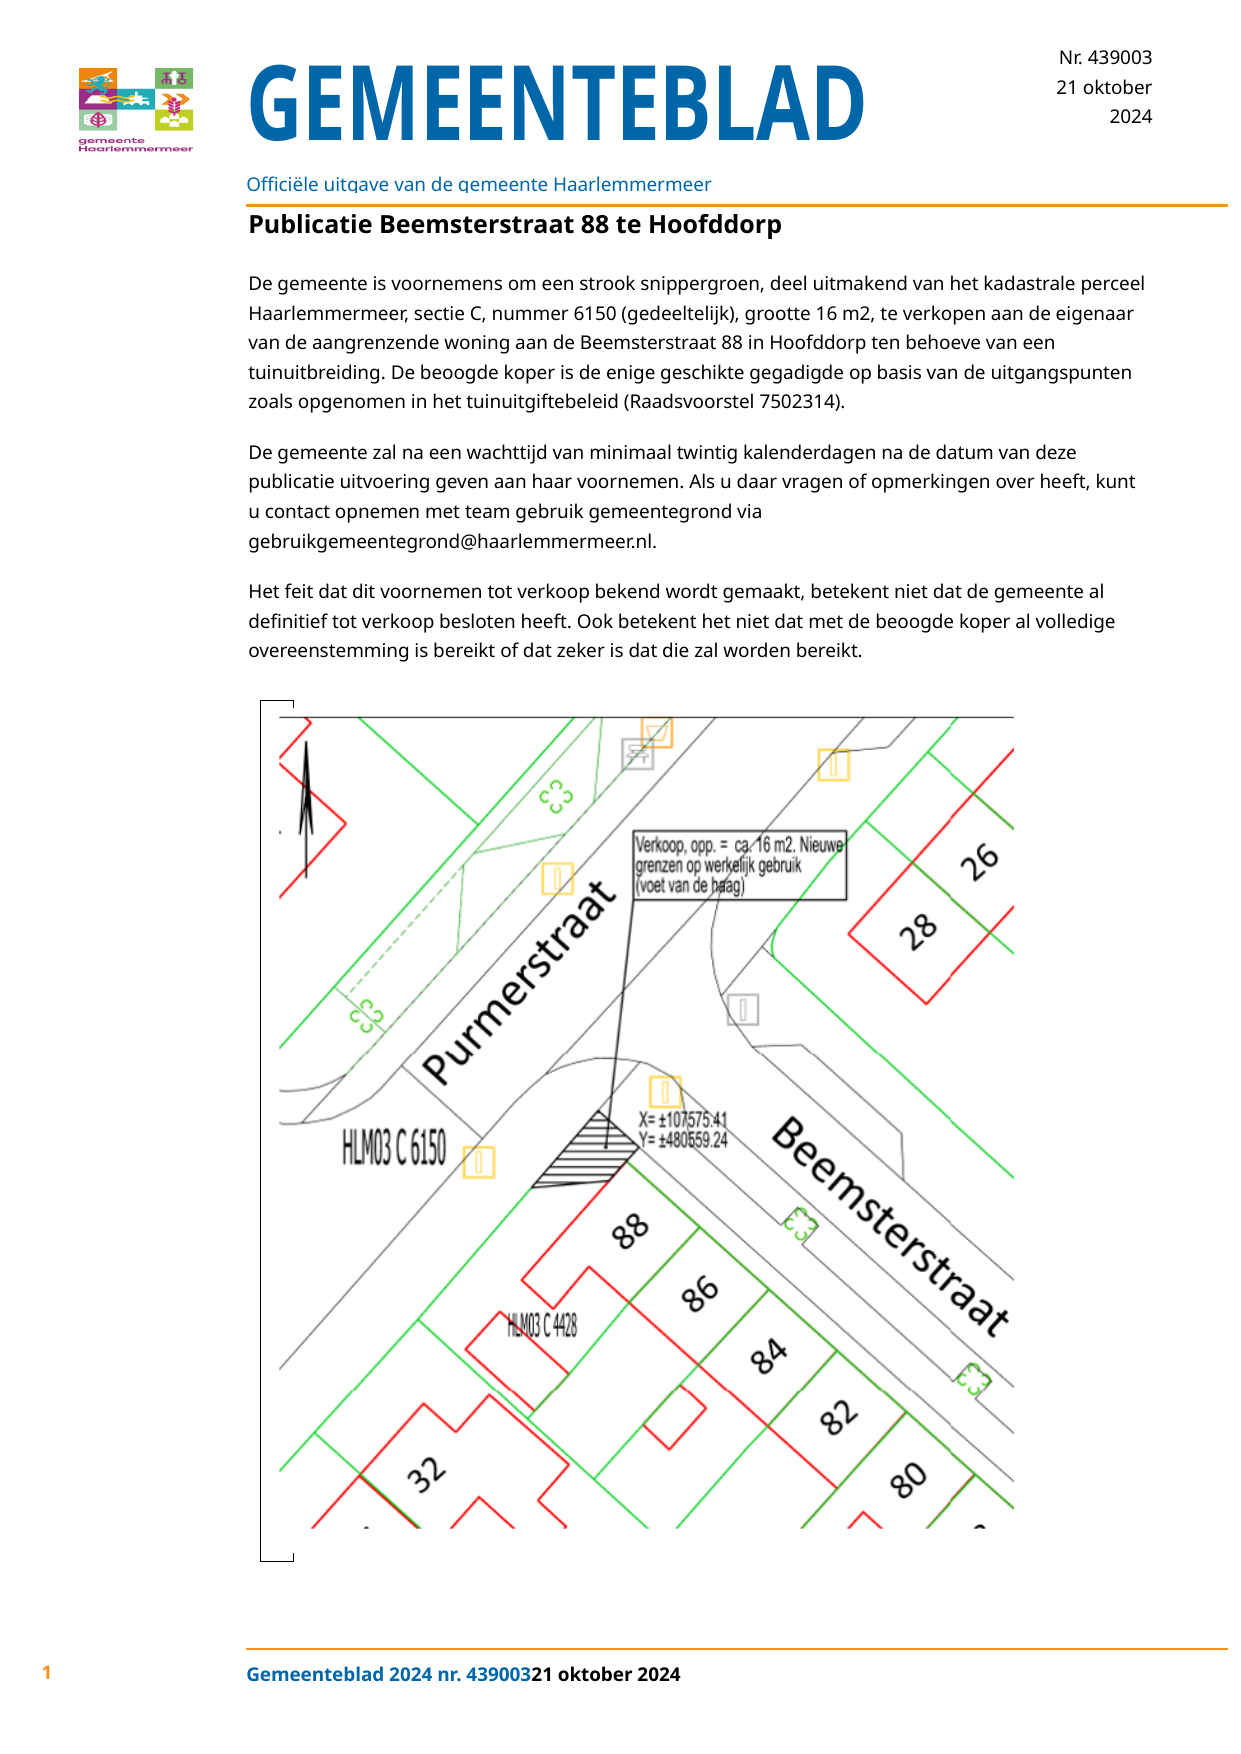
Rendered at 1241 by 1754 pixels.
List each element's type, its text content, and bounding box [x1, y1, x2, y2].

text De gemeente is voornemens om een strook snippergroen, deel uitmakend van het kadastrale perceel Haarlemmermeer, sectie C, nummer 6150 (gedeeltelijk), grootte 16 m2, te verkopen aan de eigenaar van de aangrenzende woning aan de Beemsterstraat 88 in Hoofddorp ten behoeve van een tuinuitbreiding. De beoogde koper is de enige geschikte gegadigde op basis van de uitgangspunten zoals opgenomen in het tuinuitgiftebeleid (Raadsvoorstel 7502314). [248, 270, 1152, 414]
text De gemeente zal na een wachttijd van minimaal twintig kalenderdagen na de datum van deze publicatie uitvoering geven aan haar voornemen. Als u daar vragen of opmerkingen over heeft, kunt u contact opnemen met team gebruik gemeentegrond via gebruikgemeentegrond@haarlemmermeer.nl. [248, 439, 1152, 553]
text Het feit dat dit voornemen tot verkoop bekend wordt gemaakt, betekent niet dat de gemeente al definitief tot verkoop besloten heeft. Ook betekent het niet dat met de beoogde koper al volledige overeenstemming is bereikt of dat zeker is dat die zal worden bereikt. [248, 578, 1152, 663]
text Publicatie Beemsterstraat 88 te Hoofddorp [248, 207, 1152, 241]
picture [41, 47, 231, 172]
picture [268, 708, 1037, 1553]
